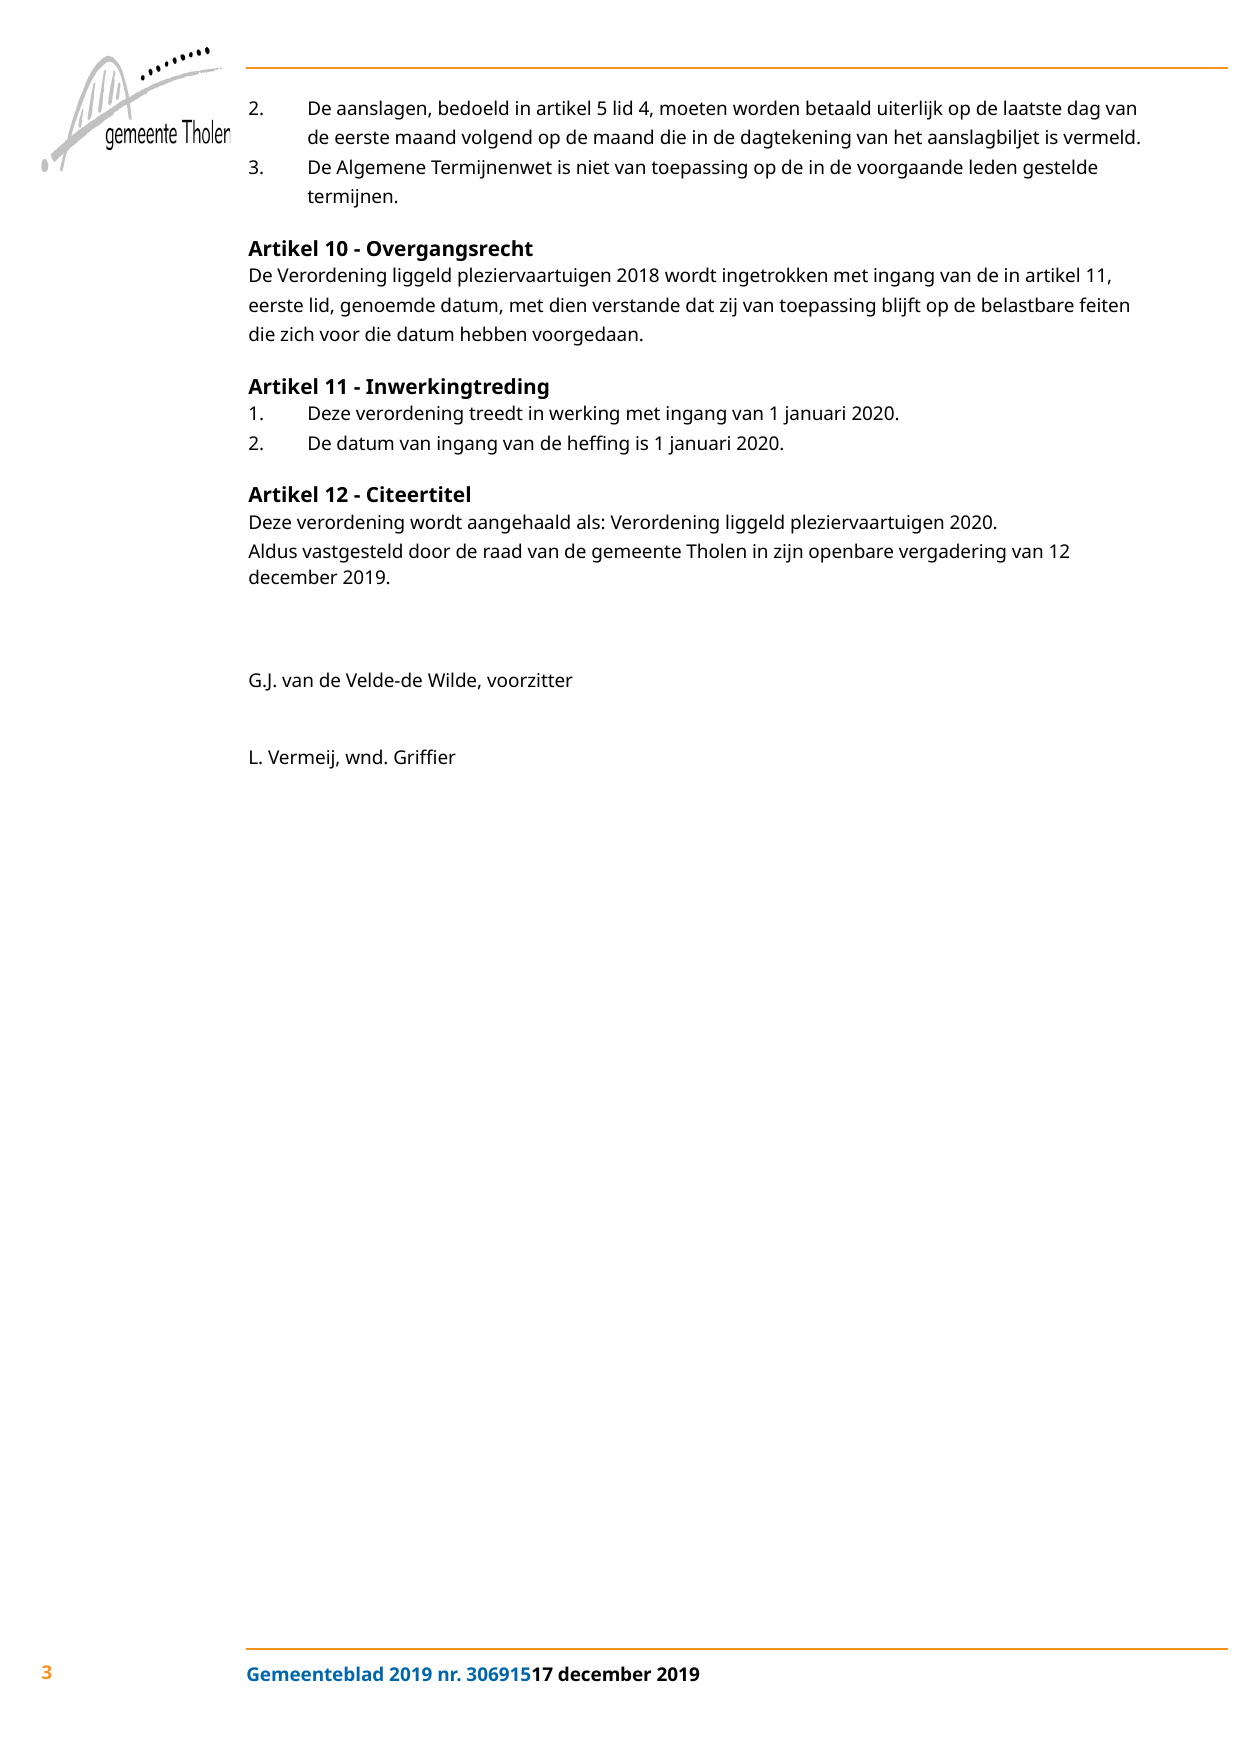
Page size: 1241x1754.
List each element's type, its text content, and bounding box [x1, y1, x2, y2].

text Aldus vastgesteld door de raad van de gemeente Tholen in zijn openbare vergadering van 12 december 2019. [248, 538, 1152, 590]
list De datum van ingang van de heffing is 1 januari 2020. [248, 430, 1152, 456]
list De Algemene Termijnenwet is niet van toepassing op de in de voorgaande leden gestelde termijnen. [248, 154, 1152, 209]
list De aanslagen, bedoeld in artikel 5 lid 4, moeten worden betaald uiterlijk op de laatste dag van de eerste maand volgend op de maand die in de dagtekening van het aanslagbiljet is vermeld. [248, 95, 1152, 150]
list Deze verordening treedt in werking met ingang van 1 januari 2020. [248, 400, 1152, 426]
text Deze verordening wordt aangehaald als: Verordening liggeld pleziervaartuigen 2020. [248, 509, 1152, 534]
text G.J. van de Velde-de Wilde, voorzitter [248, 667, 1152, 693]
picture [41, 47, 231, 172]
text Artikel 10 - Overgangsrecht [248, 234, 1152, 262]
text Artikel 12 - Citeertitel [248, 480, 1152, 509]
text L. Vermeij, wnd. Griffier [248, 744, 1152, 770]
text Artikel 11 - Inwerkingtreding [248, 372, 1152, 400]
text De Verordening liggeld pleziervaartuigen 2018 wordt ingetrokken met ingang van de in artikel 11, eerste lid, genoemde datum, met dien verstande dat zij van toepassing blijft op de belastbare feiten die zich voor die datum hebben voorgedaan. [248, 262, 1152, 347]
